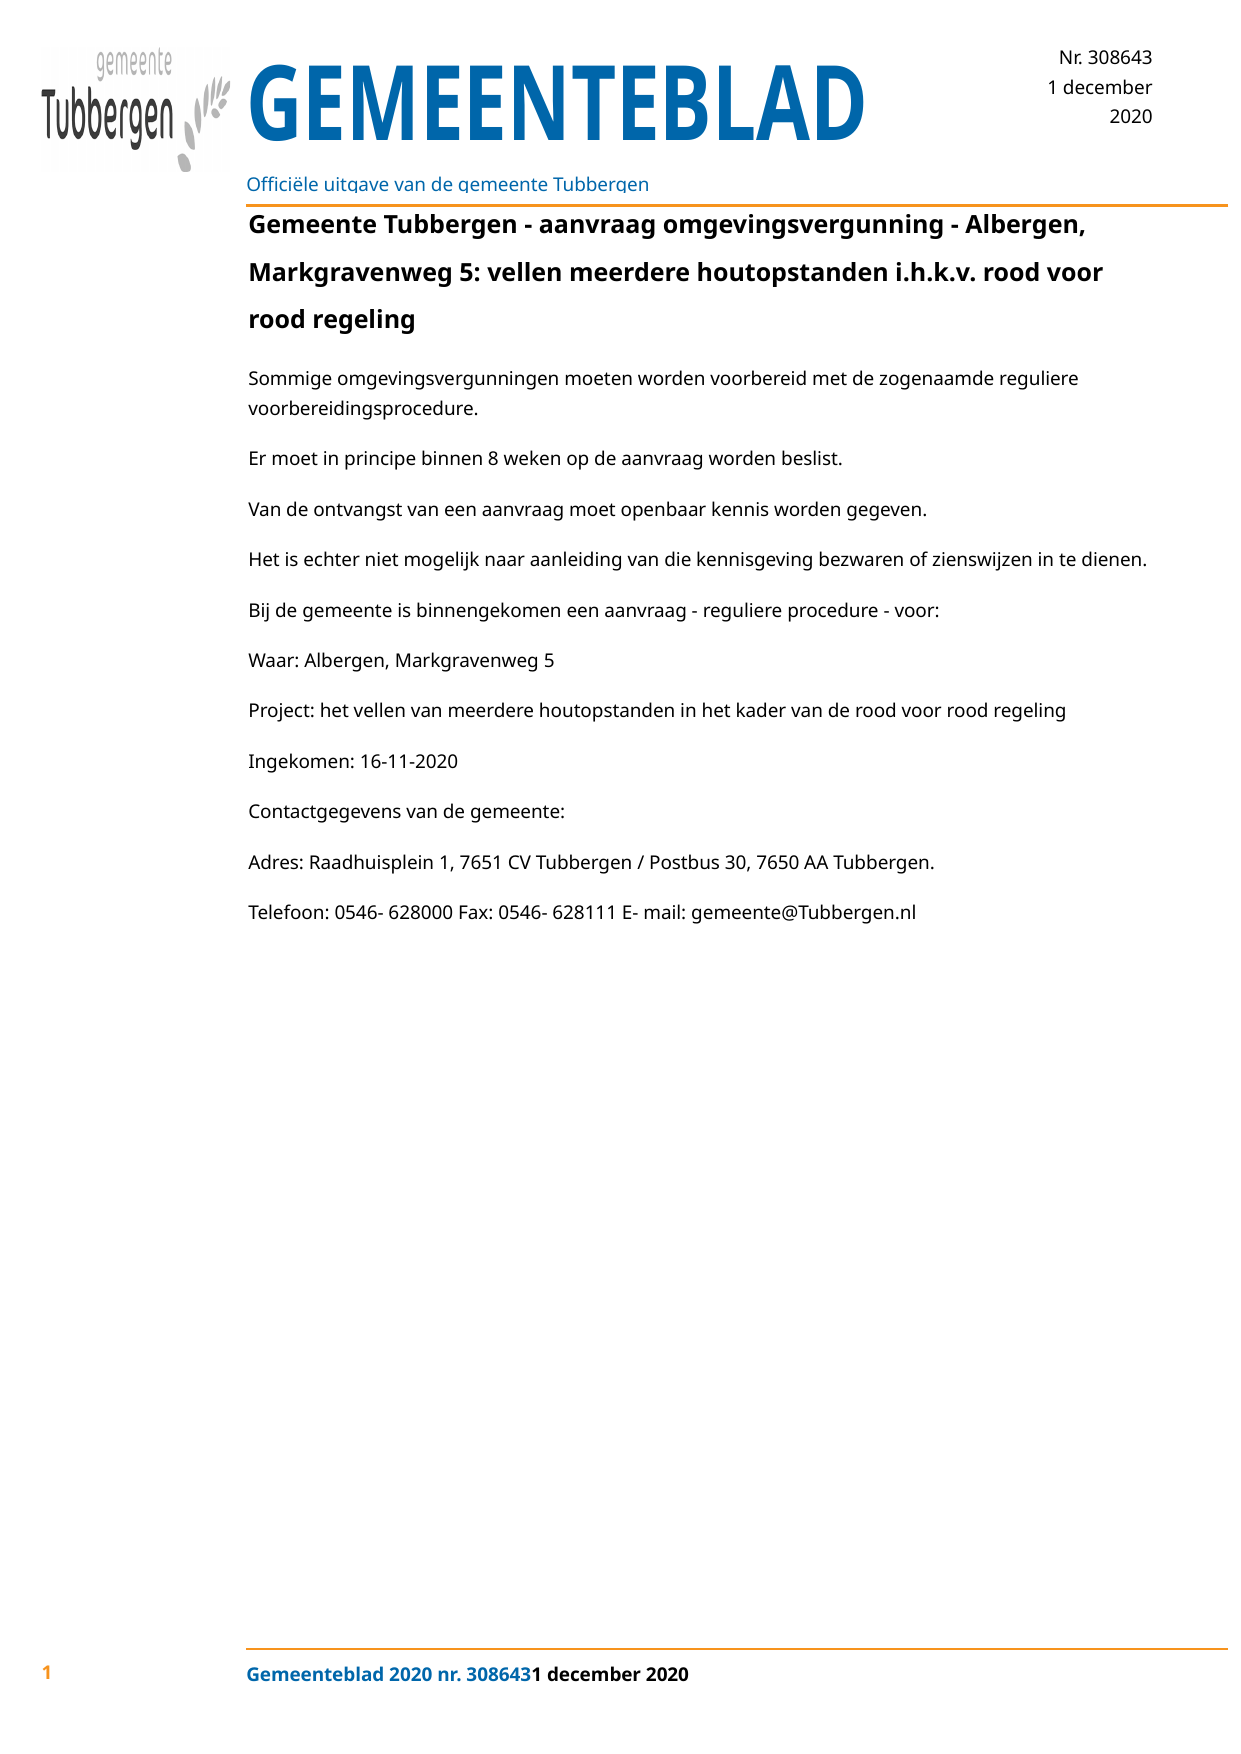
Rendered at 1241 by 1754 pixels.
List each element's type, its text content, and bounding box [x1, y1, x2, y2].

text Telefoon: 0546- 628000 Fax: 0546- 628111 E- mail: gemeente@Tubbergen.nl [248, 899, 1152, 925]
text Waar: Albergen, Markgravenweg 5 [248, 647, 1152, 673]
picture [41, 47, 231, 172]
text Er moet in principe binnen 8 weken op de aanvraag worden beslist. [248, 446, 1152, 471]
text Contactgegevens van de gemeente: [248, 798, 1152, 824]
text Het is echter niet mogelijk naar aanleiding van die kennisgeving bezwaren of zienswijzen in te dienen. [248, 546, 1152, 572]
text Van de ontvangst van een aanvraag moet openbaar kennis worden gegeven. [248, 496, 1152, 522]
text Ingekomen: 16-11-2020 [248, 748, 1152, 774]
text Sommige omgevingsvergunningen moeten worden voorbereid met de zogenaamde reguliere voorbereidingsprocedure. [248, 366, 1152, 421]
text Project: het vellen van meerdere houtopstanden in het kader van de rood voor rood regeling [248, 698, 1152, 723]
text Adres: Raadhuisplein 1, 7651 CV Tubbergen / Postbus 30, 7650 AA Tubbergen. [248, 849, 1152, 874]
text Gemeente Tubbergen - aanvraag omgevingsvergunning - Albergen, Markgravenweg 5: vellen meerdere houtopstanden i.h.k.v. rood voor rood regeling [248, 207, 1152, 336]
text Bij de gemeente is binnengekomen een aanvraag - reguliere procedure - voor: [248, 597, 1152, 622]
